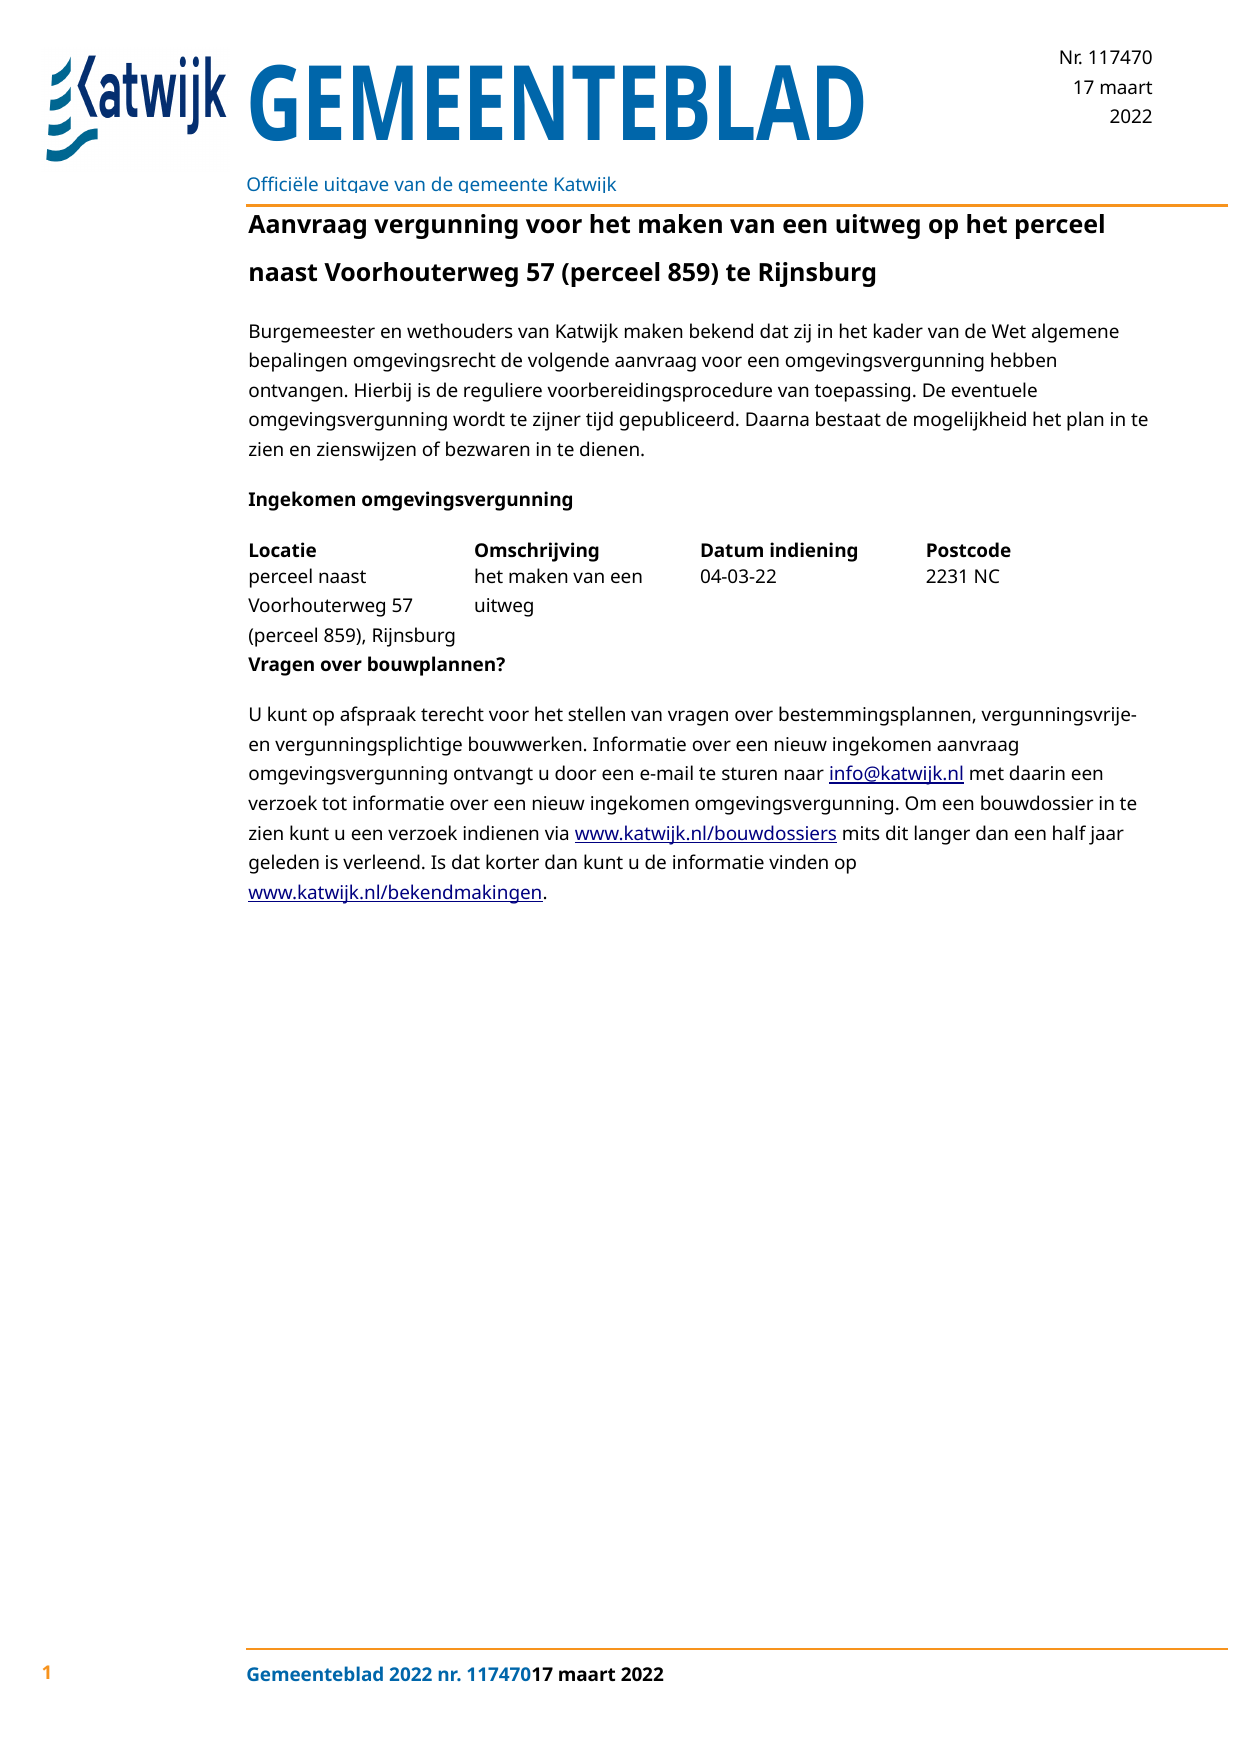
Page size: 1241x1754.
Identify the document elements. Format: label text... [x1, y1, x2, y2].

table_cell het maken van een uitweg [474, 563, 700, 648]
text Vragen over bouwplannen? [248, 651, 1152, 677]
table_header Datum indiening [700, 537, 926, 563]
table_header Locatie [248, 537, 474, 563]
table_cell perceel naast Voorhouterweg 57 (perceel 859), Rijnsburg [248, 563, 474, 648]
text U kunt op afspraak terecht voor het stellen van vragen over bestemmingsplannen, vergunningsvrije- en vergunningsplichtige bouwwerken. Informatie over een nieuw ingekomen aanvraag omgevingsvergunning ontvangt u door een e-mail te sturen naar info@katwijk.nl met daarin een verzoek tot informatie over een nieuw ingekomen omgevingsvergunning. Om een bouwdossier in te zien kunt u een verzoek indienen via www.katwijk.nl/bouwdossiers mits dit langer dan een half jaar geleden is verleend. Is dat korter dan kunt u de informatie vinden op www.katwijk.nl/bekendmakingen. [248, 701, 1152, 905]
text Burgemeester en wethouders van Katwijk maken bekend dat zij in het kader van de Wet algemene bepalingen omgevingsrecht de volgende aanvraag voor een omgevingsvergunning hebben ontvangen. Hierbij is de reguliere voorbereidingsprocedure van toepassing. De eventuele omgevingsvergunning wordt te zijner tijd gepubliceerd. Daarna bestaat de mogelijkheid het plan in te zien en zienswijzen of bezwaren in te dienen. [248, 318, 1152, 462]
table_cell 2231 NC [926, 563, 1152, 648]
picture [41, 47, 231, 172]
text Ingekomen omgevingsvergunning [248, 487, 1152, 512]
table_header Postcode [926, 537, 1152, 563]
text Aanvraag vergunning voor het maken van een uitweg op het perceel naast Voorhouterweg 57 (perceel 859) te Rijnsburg [248, 207, 1152, 288]
table_header Omschrijving [474, 537, 700, 563]
table_cell 04-03-22 [700, 563, 926, 648]
